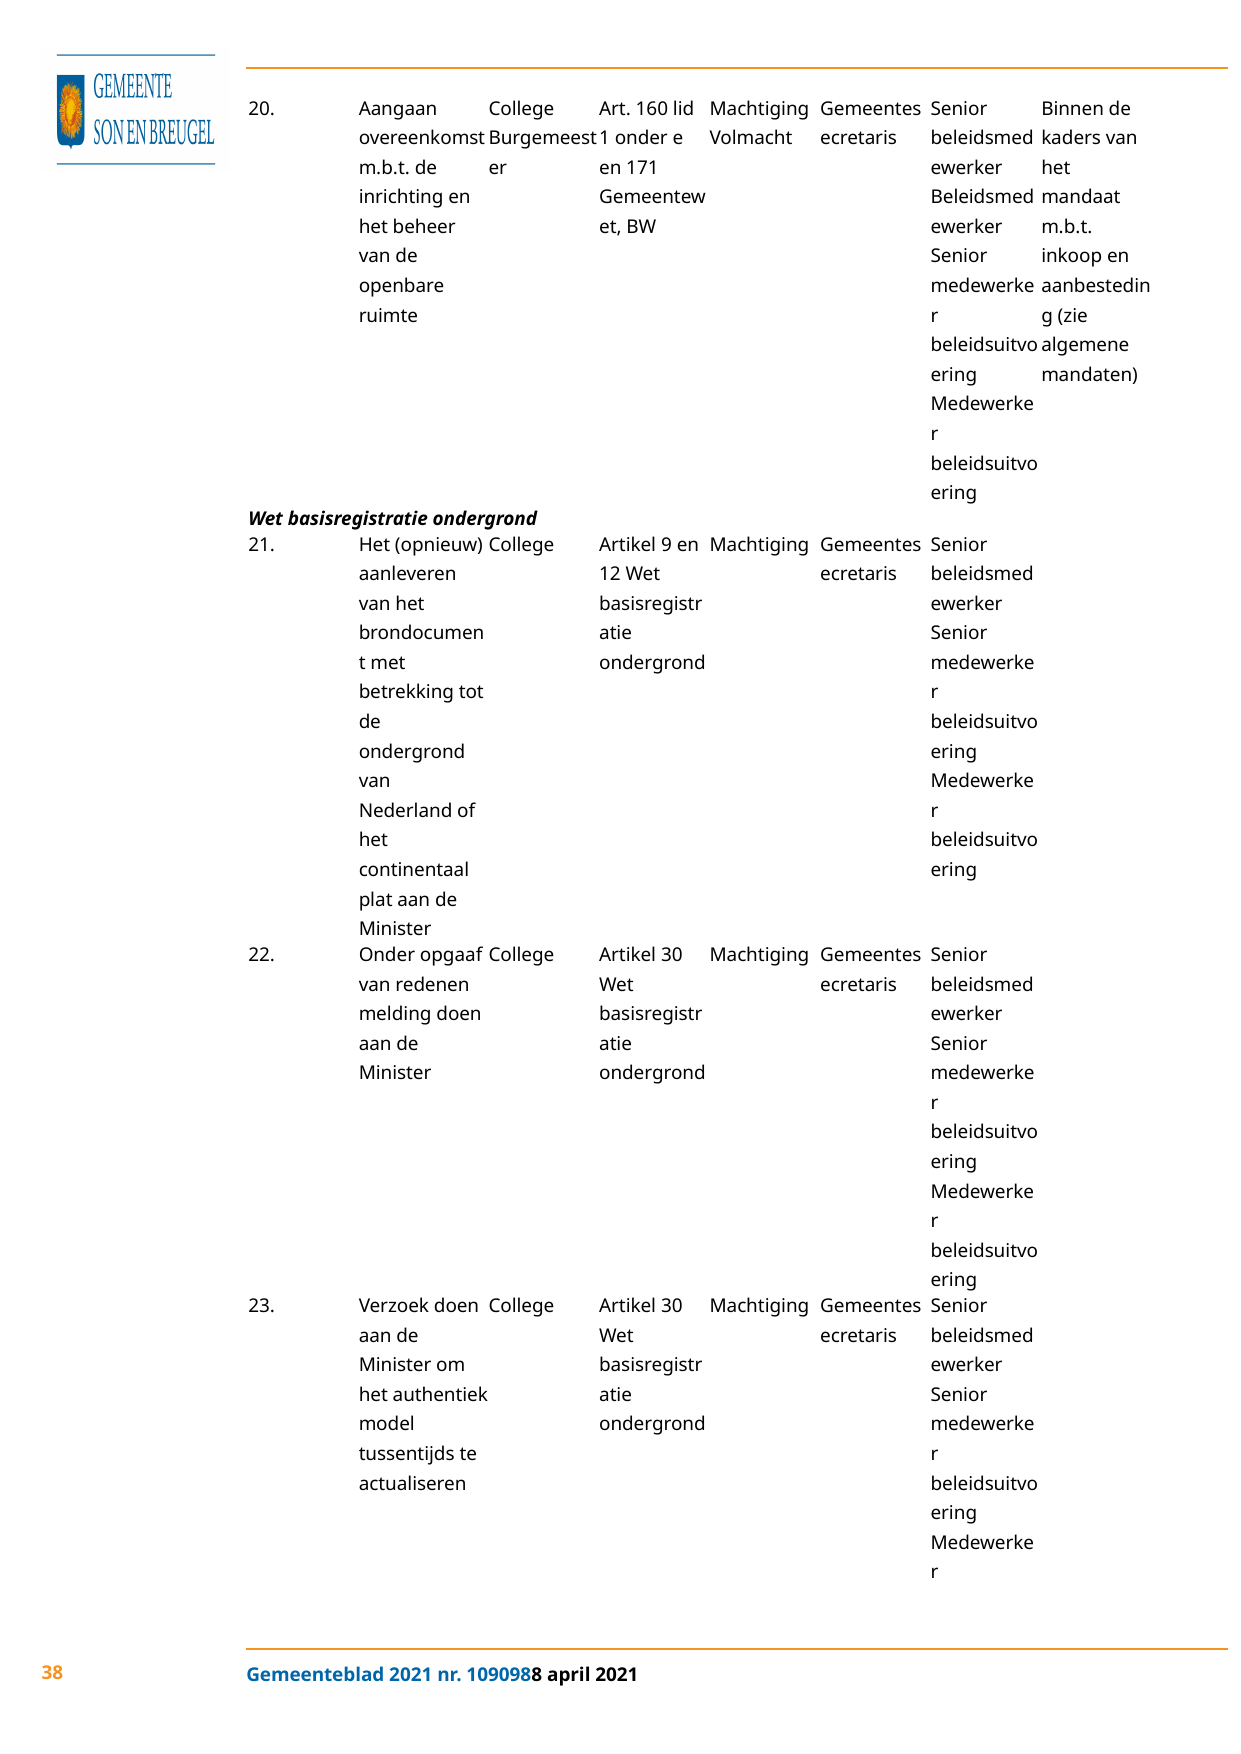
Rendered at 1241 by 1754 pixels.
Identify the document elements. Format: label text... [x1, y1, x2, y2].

table_cell Gemeentesecretaris [820, 941, 930, 1292]
table_cell Wet basisregistratie ondergrond [248, 505, 1152, 531]
table_cell Het (opnieuw) aanleveren van het brondocument met betrekking tot de ondergrond van Nederland of het continentaal plat aan de Minister [359, 531, 488, 941]
table_cell 22. [248, 941, 358, 1292]
table_cell [1041, 941, 1152, 1292]
table_cell College [488, 531, 599, 941]
table_cell Machtiging [709, 531, 820, 941]
table_cell Machtiging [709, 1292, 820, 1584]
table_cell Artikel 30 Wet basisregistratie ondergrond [599, 941, 709, 1292]
table_cell 20. [248, 95, 358, 505]
table_cell Verzoek doen aan de Minister om het authentiek model tussentijds te actualiseren [359, 1292, 488, 1584]
table_cell [1041, 1292, 1152, 1584]
table_cell Gemeentesecretaris [820, 1292, 930, 1584]
table_cell Artikel 9 en 12 Wet basisregistratie ondergrond [599, 531, 709, 941]
table_cell Onder opgaaf van redenen melding doen aan de Minister [359, 941, 488, 1292]
table_cell College [488, 941, 599, 1292]
table_cell Binnen de kaders van het mandaat m.b.t. inkoop en aanbesteding (zie algemene mandaten) [1041, 95, 1152, 505]
table_cell 23. [248, 1292, 358, 1584]
table_cell [1041, 531, 1152, 941]
table_cell Aangaan overeenkomst m.b.t. de inrichting en het beheer van de openbare ruimte [359, 95, 488, 505]
picture [41, 47, 231, 172]
table_cell Senior beleidsmedewerker Senior medewerker beleidsuitvoering Medewerker beleidsuitvoering [930, 941, 1041, 1292]
table_cell Artikel 30 Wet basisregistratie ondergrond [599, 1292, 709, 1584]
table_cell Machtiging [709, 941, 820, 1292]
table_cell Senior beleidsmedewerker Senior medewerker beleidsuitvoering Medewerker beleidsuitvoering [930, 531, 1041, 941]
table_cell College Burgemeester [488, 95, 599, 505]
table_cell Senior beleidsmedewerker Senior medewerker beleidsuitvoering Medewerker [930, 1292, 1041, 1584]
table_cell College [488, 1292, 599, 1584]
table_cell Gemeentesecretaris [820, 95, 930, 505]
table_cell 21. [248, 531, 358, 941]
table_cell Gemeentesecretaris [820, 531, 930, 941]
table_cell Machtiging Volmacht [709, 95, 820, 505]
table_cell Senior beleidsmedewerker Beleidsmedewerker Senior medewerker beleidsuitvoering Medewerker beleidsuitvoering [930, 95, 1041, 505]
table_cell Art. 160 lid 1 onder e en 171 Gemeentewet, BW [599, 95, 709, 505]
